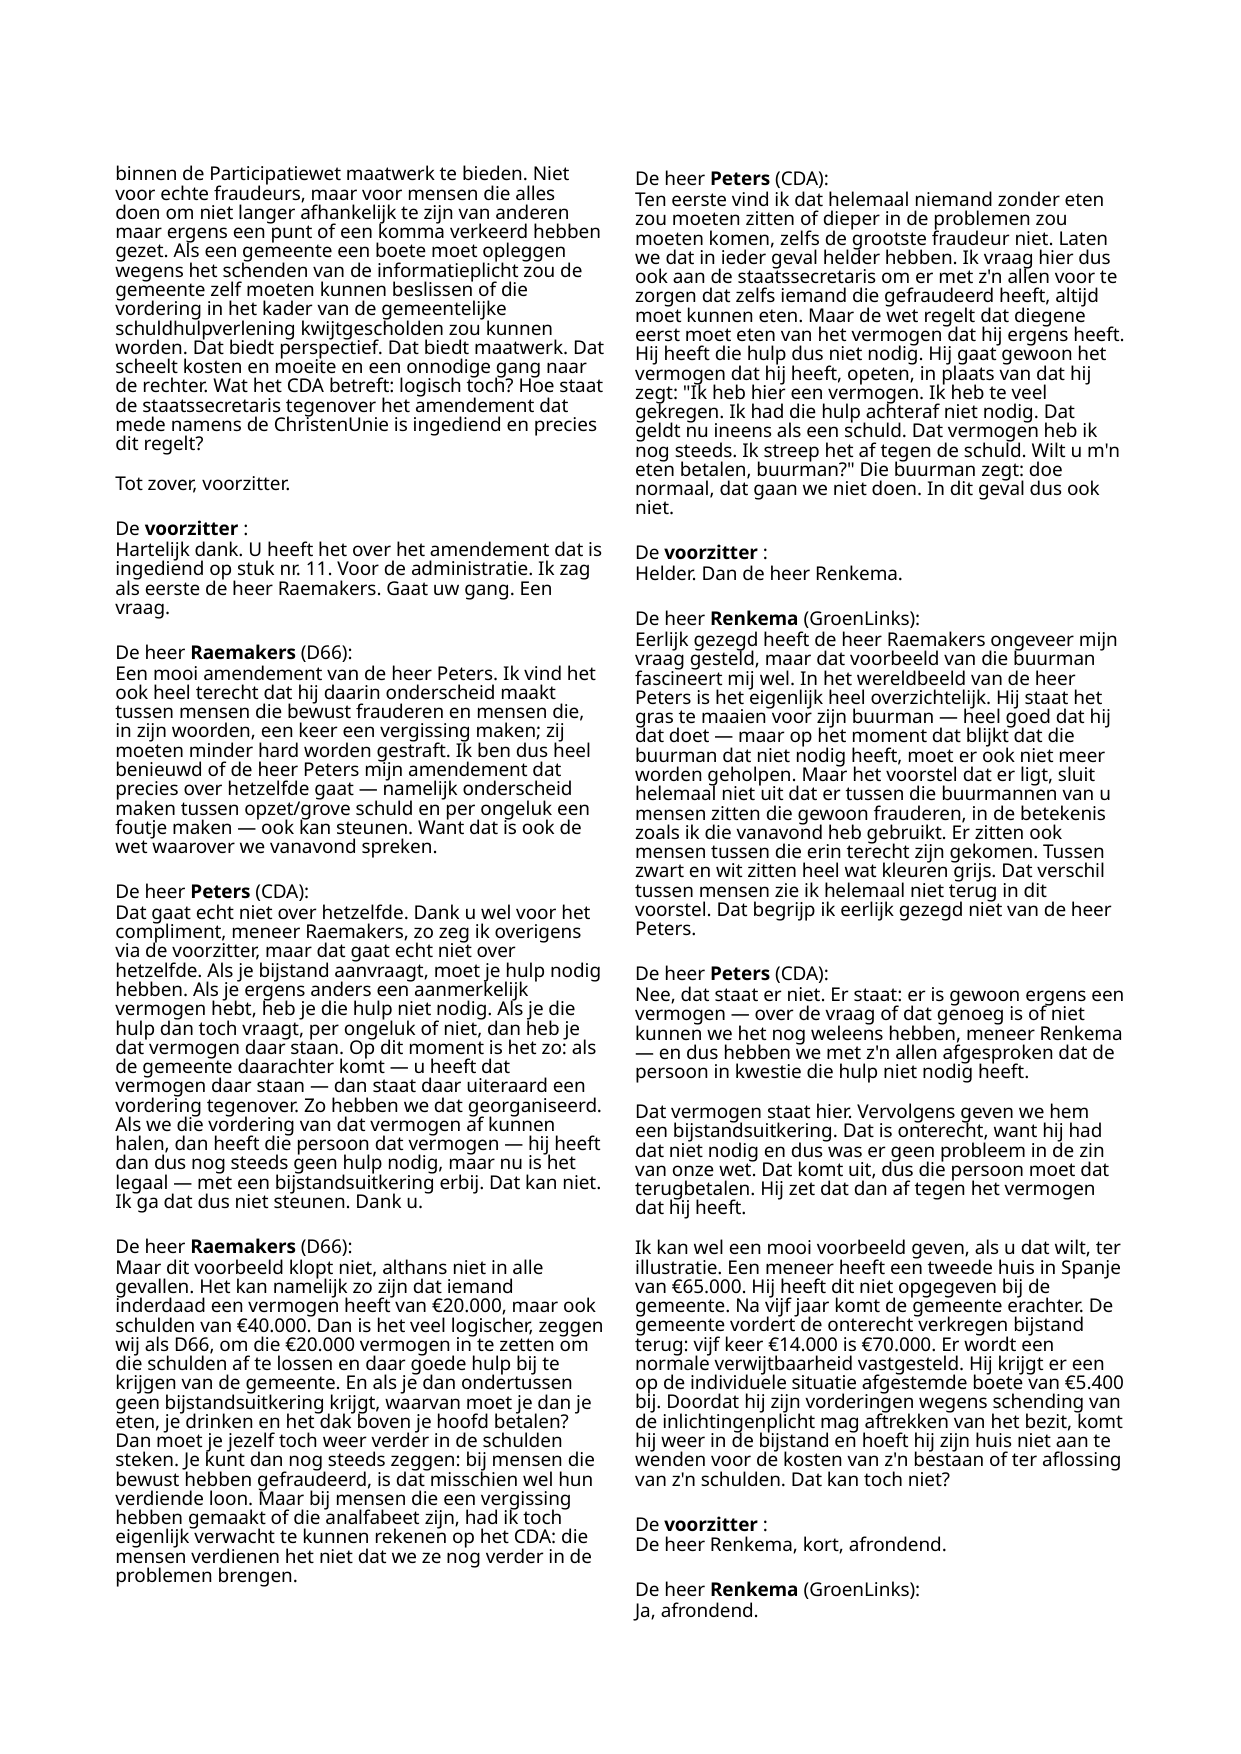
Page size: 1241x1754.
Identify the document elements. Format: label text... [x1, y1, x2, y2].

text Ja, afrondend. [635, 1602, 1125, 1622]
text Tot zover, voorzitter. [115, 475, 605, 494]
text Dat vermogen staat hier. Vervolgens geven we hem een bijstandsuitkering. Dat is onterecht, want hij had dat niet nodig en dus was er geen probleem in de zin van onze wet. Dat komt uit, dus die persoon moet dat terugbetalen. Hij zet dat dan af tegen het vermogen dat hij heeft. [635, 1103, 1125, 1219]
text De heer Peters (CDA): [635, 960, 1125, 986]
text De voorzitter : [635, 1511, 1125, 1536]
text Ik kan wel een mooi voorbeeld geven, als u dat wilt, ter illustratie. Een meneer heeft een tweede huis in Spanje van €65.000. Hij heeft dit niet opgegeven bij de gemeente. Na vijf jaar komt de gemeente erachter. De gemeente vordert de onterecht verkregen bijstand terug: vijf keer €14.000 is €70.000. Er wordt een normale verwijtbaarheid vastgesteld. Hij krijgt er een op de individuele situatie afgestemde boete van €5.400 bij. Doordat hij zijn vorderingen wegens schending van de inlichtingenplicht mag aftrekken van het bezit, komt hij weer in de bijstand en hoeft hij zijn huis niet aan te wenden voor de kosten van z'n bestaan of ter aflossing van z'n schulden. Dat kan toch niet? [635, 1239, 1125, 1490]
text Maar dit voorbeeld klopt niet, althans niet in alle gevallen. Het kan namelijk zo zijn dat iemand inderdaad een vermogen heeft van €20.000, maar ook schulden van €40.000. Dan is het veel logischer, zeggen wij als D66, om die €20.000 vermogen in te zetten om die schulden af te lossen en daar goede hulp bij te krijgen van de gemeente. En als je dan ondertussen geen bijstandsuitkering krijgt, waarvan moet je dan je eten, je drinken en het dak boven je hoofd betalen? Dan moet je jezelf toch weer verder in de schulden steken. Je kunt dan nog steeds zeggen: bij mensen die bewust hebben gefraudeerd, is dat misschien wel hun verdiende loon. Maar bij mensen die een vergissing hebben gemaakt of die analfabeet zijn, had ik toch eigenlijk verwacht te kunnen rekenen op het CDA: die mensen verdienen het niet dat we ze nog verder in de problemen brengen. [115, 1259, 605, 1586]
text binnen de Participatiewet maatwerk te bieden. Niet voor echte fraudeurs, maar voor mensen die alles doen om niet langer afhankelijk te zijn van anderen maar ergens een punt of een komma verkeerd hebben gezet. Als een gemeente een boete moet opleggen wegens het schenden van de informatieplicht zou de gemeente zelf moeten kunnen beslissen of die vordering in het kader van de gemeentelijke schuldhulpverlening kwijtgescholden zou kunnen worden. Dat biedt perspectief. Dat biedt maatwerk. Dat scheelt kosten en moeite en een onnodige gang naar de rechter. Wat het CDA betreft: logisch toch? Hoe staat de staatssecretaris tegenover het amendement dat mede namens de ChristenUnie is ingediend en precies dit regelt? [115, 165, 605, 454]
text De heer Raemakers (D66): [115, 1233, 605, 1259]
text De heer Renkema (GroenLinks): [635, 605, 1125, 631]
text Dat gaat echt niet over hetzelfde. Dank u wel voor het compliment, meneer Raemakers, zo zeg ik overigens via de voorzitter, maar dat gaat echt niet over hetzelfde. Als je bijstand aanvraagt, moet je hulp nodig hebben. Als je ergens anders een aanmerkelijk vermogen hebt, heb je die hulp niet nodig. Als je die hulp dan toch vraagt, per ongeluk of niet, dan heb je dat vermogen daar staan. Op dit moment is het zo: als de gemeente daarachter komt — u heeft dat vermogen daar staan — dan staat daar uiteraard een vordering tegenover. Zo hebben we dat georganiseerd. Als we die vordering van dat vermogen af kunnen halen, dan heeft die persoon dat vermogen — hij heeft dan dus nog steeds geen hulp nodig, maar nu is het legaal — met een bijstandsuitkering erbij. Dat kan niet. Ik ga dat dus niet steunen. Dank u. [115, 904, 605, 1212]
text De heer Renkema (GroenLinks): [635, 1577, 1125, 1602]
text De voorzitter : [115, 515, 605, 541]
text Ten eerste vind ik dat helemaal niemand zonder eten zou moeten zitten of dieper in de problemen zou moeten komen, zelfs de grootste fraudeur niet. Laten we dat in ieder geval helder hebben. Ik vraag hier dus ook aan de staatssecretaris om er met z'n allen voor te zorgen dat zelfs iemand die gefraudeerd heeft, altijd moet kunnen eten. Maar de wet regelt dat diegene eerst moet eten van het vermogen dat hij ergens heeft. Hij heeft die hulp dus niet nodig. Hij gaat gewoon het vermogen dat hij heeft, opeten, in plaats van dat hij zegt: "Ik heb hier een vermogen. Ik heb te veel gekregen. Ik had die hulp achteraf niet nodig. Dat geldt nu ineens als een schuld. Dat vermogen heb ik nog steeds. Ik streep het af tegen de schuld. Wilt u m'n eten betalen, buurman?" Die buurman zegt: doe normaal, dat gaan we niet doen. In dit geval dus ook niet. [635, 191, 1125, 519]
text De heer Renkema, kort, afrondend. [635, 1536, 1125, 1556]
text Hartelijk dank. U heeft het over het amendement dat is ingediend op stuk nr. 11. Voor de administratie. Ik zag als eerste de heer Raemakers. Gaat uw gang. Een vraag. [115, 541, 605, 618]
text De heer Peters (CDA): [115, 878, 605, 904]
text De heer Peters (CDA): [635, 165, 1125, 191]
text Helder. Dan de heer Renkema. [635, 565, 1125, 584]
text De voorzitter : [635, 539, 1125, 565]
text Nee, dat staat er niet. Er staat: er is gewoon ergens een vermogen — over de vraag of dat genoeg is of niet kunnen we het nog weleens hebben, meneer Renkema — en dus hebben we met z'n allen afgesproken dat de persoon in kwestie die hulp niet nodig heeft. [635, 986, 1125, 1082]
text Eerlijk gezegd heeft de heer Raemakers ongeveer mijn vraag gesteld, maar dat voorbeeld van die buurman fascineert mij wel. In het wereldbeeld van de heer Peters is het eigenlijk heel overzichtelijk. Hij staat het gras te maaien voor zijn buurman — heel goed dat hij dat doet — maar op het moment dat blijkt dat die buurman dat niet nodig heeft, moet er ook niet meer worden geholpen. Maar het voorstel dat er ligt, sluit helemaal niet uit dat er tussen die buurmannen van u mensen zitten die gewoon frauderen, in de betekenis zoals ik die vanavond heb gebruikt. Er zitten ook mensen tussen die erin terecht zijn gekomen. Tussen zwart en wit zitten heel wat kleuren grijs. Dat verschil tussen mensen zie ik helemaal niet terug in dit voorstel. Dat begrijp ik eerlijk gezegd niet van de heer Peters. [635, 631, 1125, 939]
text De heer Raemakers (D66): [115, 639, 605, 664]
text Een mooi amendement van de heer Peters. Ik vind het ook heel terecht dat hij daarin onderscheid maakt tussen mensen die bewust frauderen en mensen die, in zijn woorden, een keer een vergissing maken; zij moeten minder hard worden gestraft. Ik ben dus heel benieuwd of de heer Peters mijn amendement dat precies over hetzelfde gaat — namelijk onderscheid maken tussen opzet/grove schuld en per ongeluk een foutje maken — ook kan steunen. Want dat is ook de wet waarover we vanavond spreken. [115, 664, 605, 857]
